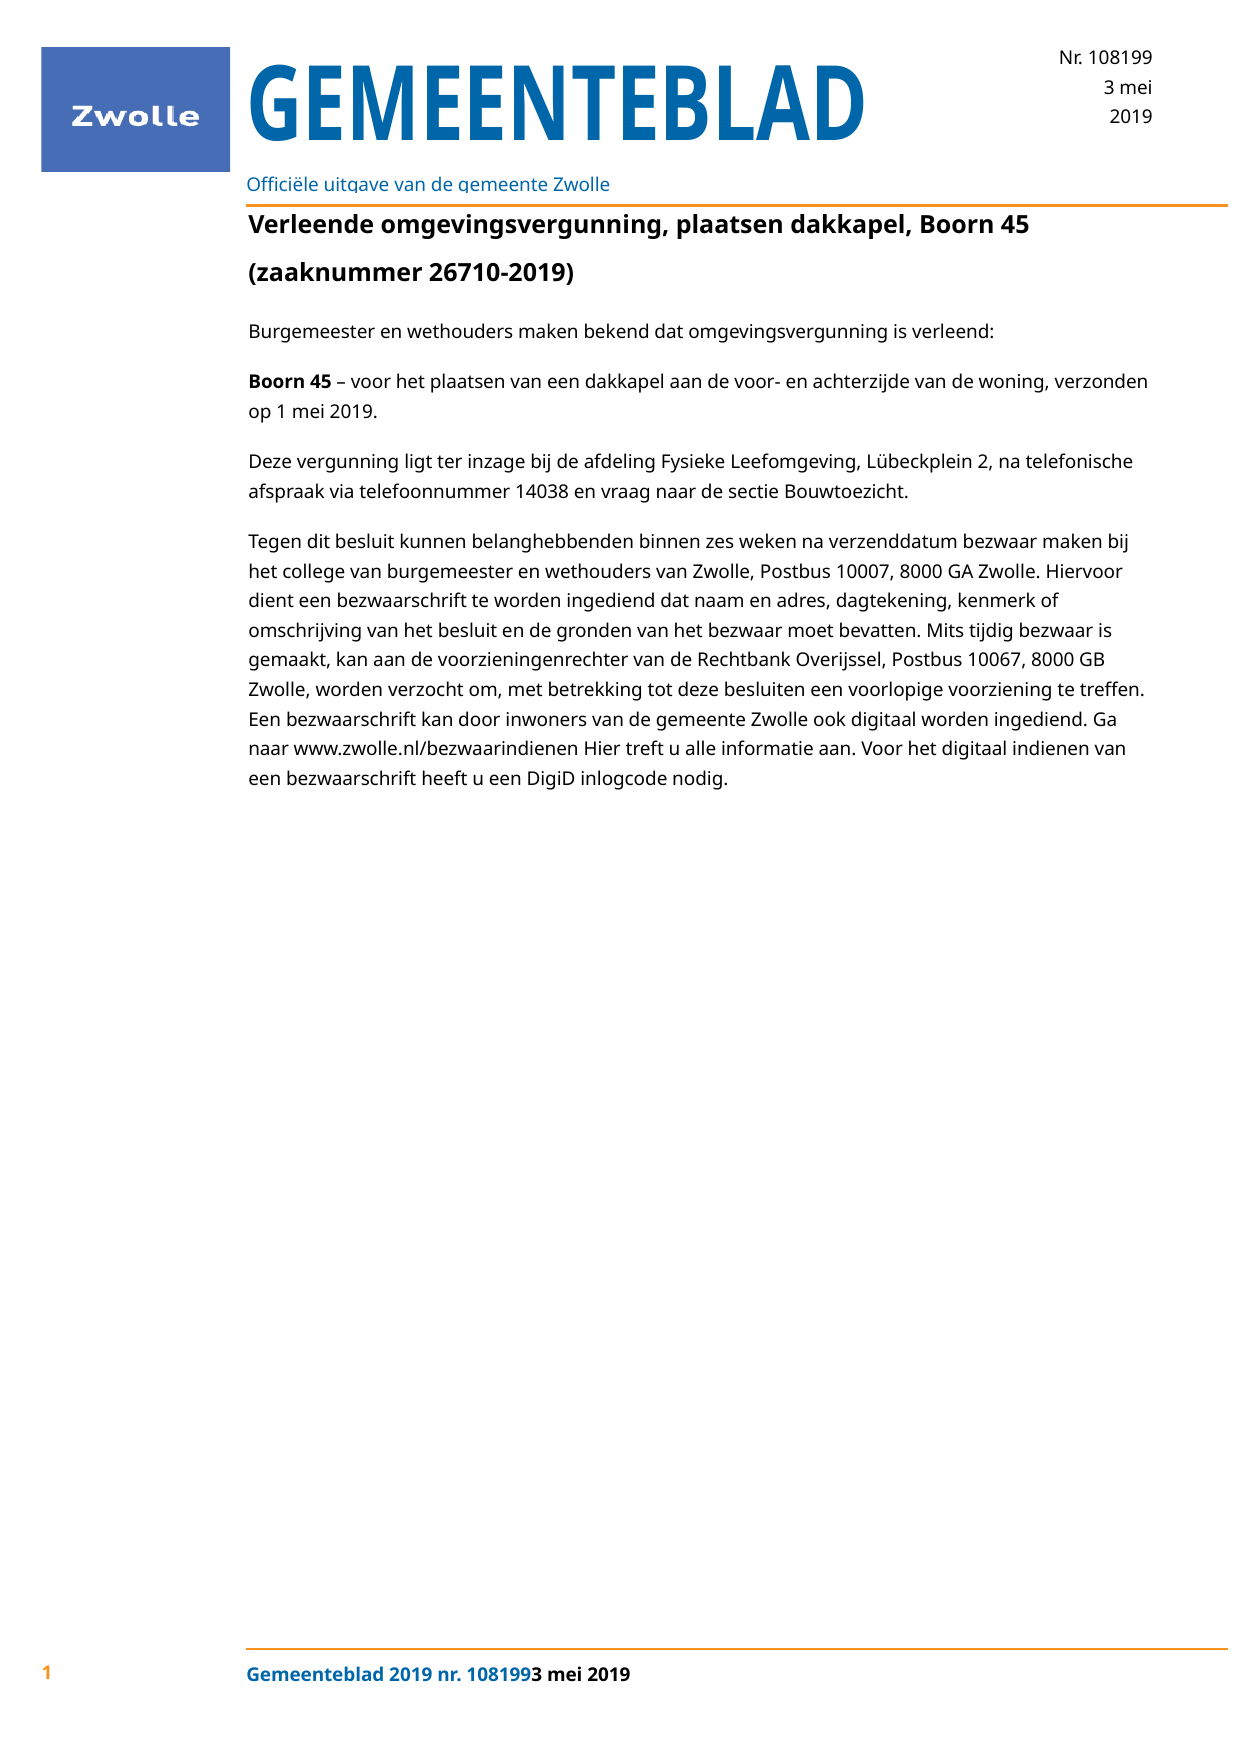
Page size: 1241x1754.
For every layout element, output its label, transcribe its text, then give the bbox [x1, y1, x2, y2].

text Tegen dit besluit kunnen belanghebbenden binnen zes weken na verzenddatum bezwaar maken bij het college van burgemeester en wethouders van Zwolle, Postbus 10007, 8000 GA Zwolle. Hiervoor dient een bezwaarschrift te worden ingediend dat naam en adres, dagtekening, kenmerk of omschrijving van het besluit en de gronden van het bezwaar moet bevatten. Mits tijdig bezwaar is gemaakt, kan aan de voorzieningenrechter van de Rechtbank Overijssel, Postbus 10067, 8000 GB Zwolle, worden verzocht om, met betrekking tot deze besluiten een voorlopige voorziening te treffen. Een bezwaarschrift kan door inwoners van de gemeente Zwolle ook digitaal worden ingediend. Ga naar www.zwolle.nl/bezwaarindienen Hier treft u alle informatie aan. Voor het digitaal indienen van een bezwaarschrift heeft u een DigiD inlogcode nodig. [248, 528, 1152, 791]
text Boorn 45 – voor het plaatsen van een dakkapel aan de voor- en achterzijde van de woning, verzonden op 1 mei 2019. [248, 368, 1152, 424]
text Deze vergunning ligt ter inzage bij de afdeling Fysieke Leefomgeving, Lübeckplein 2, na telefonische afspraak via telefoonnummer 14038 en vraag naar de sectie Bouwtoezicht. [248, 448, 1152, 504]
text Burgemeester en wethouders maken bekend dat omgevingsvergunning is verleend: [248, 318, 1152, 344]
text Verleende omgevingsvergunning, plaatsen dakkapel, Boorn 45 (zaaknummer 26710-2019) [248, 207, 1152, 288]
picture [41, 47, 231, 172]
